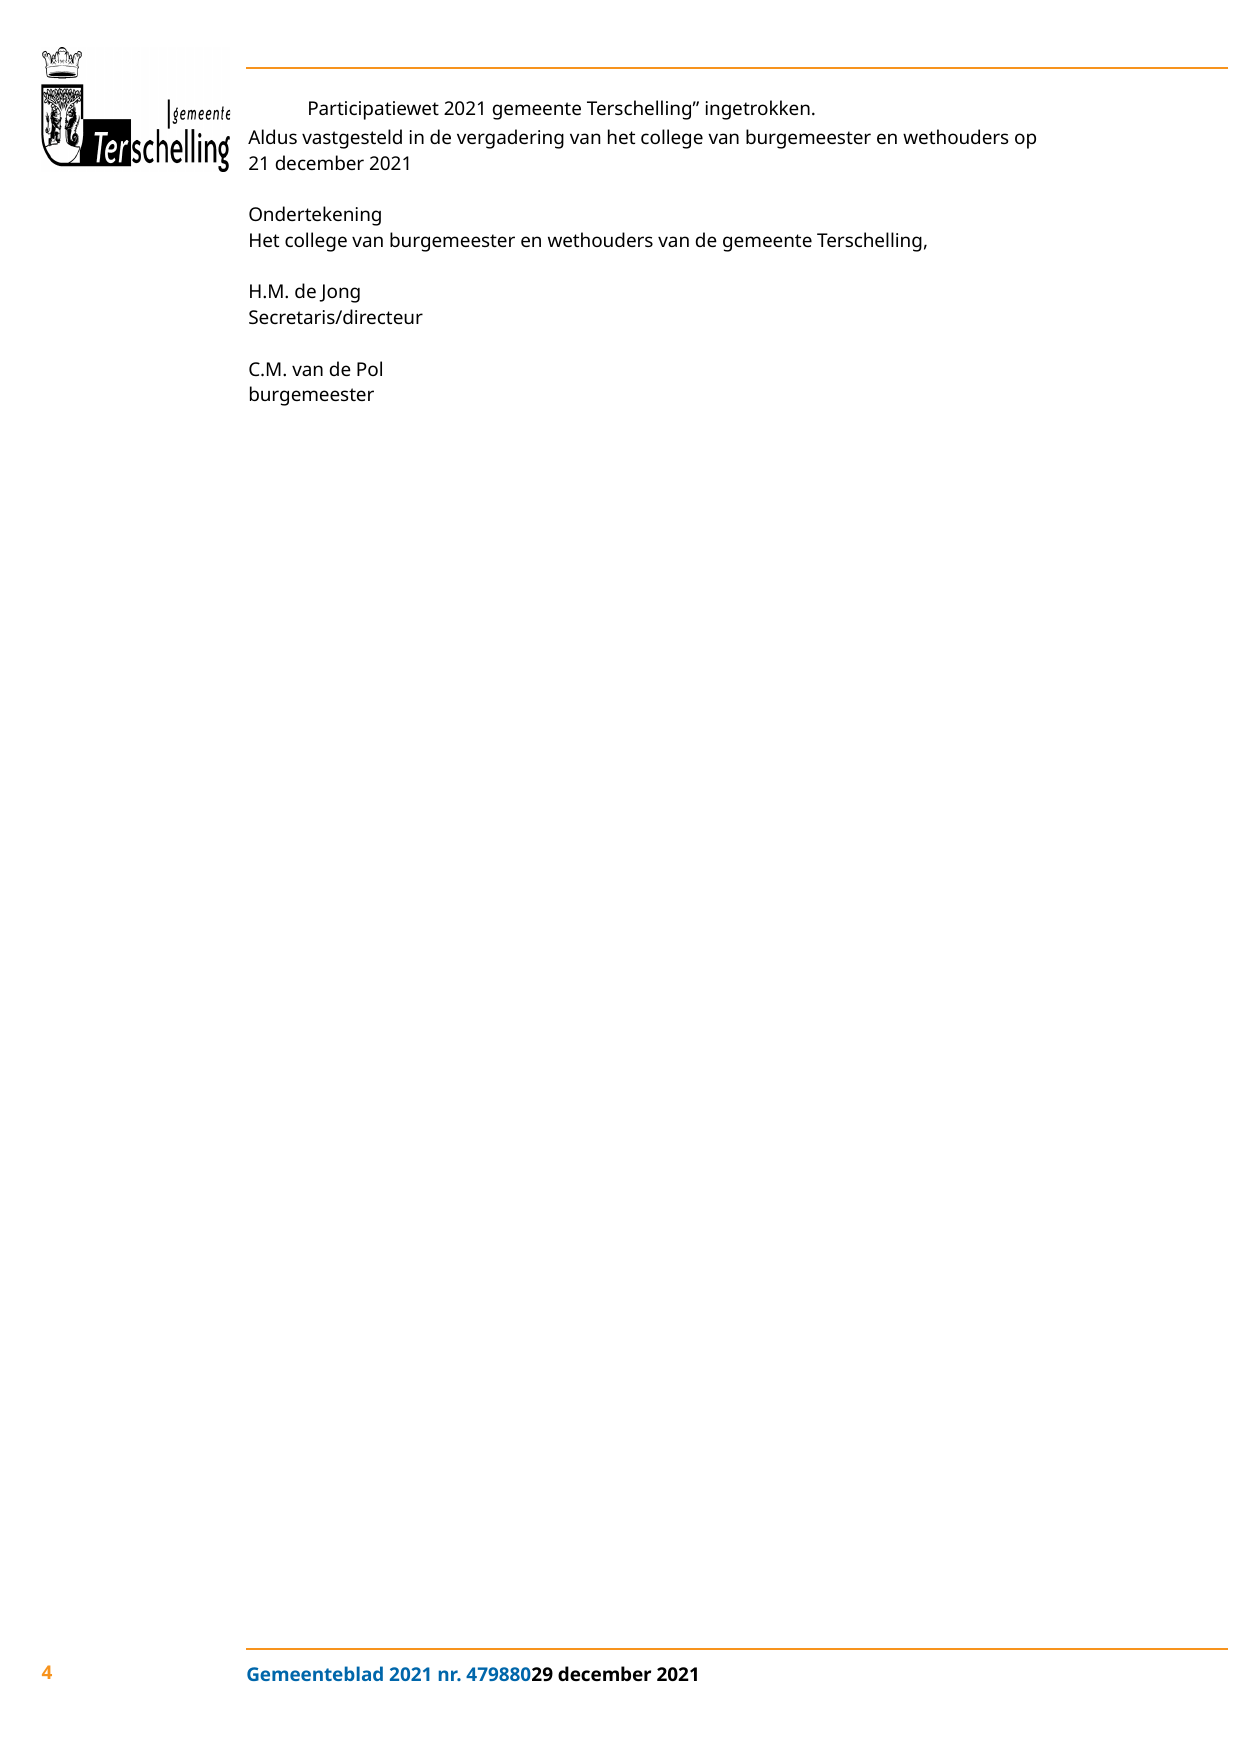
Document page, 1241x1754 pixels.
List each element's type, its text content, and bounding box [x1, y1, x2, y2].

text H.M. de Jong [248, 279, 1152, 304]
text C.M. van de Pol [248, 356, 1152, 382]
text Aldus vastgesteld in de vergadering van het college van burgemeester en wethouders op [248, 124, 1152, 150]
text 21 december 2021 [248, 150, 1152, 176]
list Participatiewet 2021 gemeente Terschelling” ingetrokken. [248, 95, 1152, 121]
text burgemeester [248, 382, 1152, 407]
text Ondertekening [248, 202, 1152, 227]
picture [41, 47, 231, 172]
text Het college van burgemeester en wethouders van de gemeente Terschelling, [248, 227, 1152, 253]
text Secretaris/directeur [248, 304, 1152, 330]
